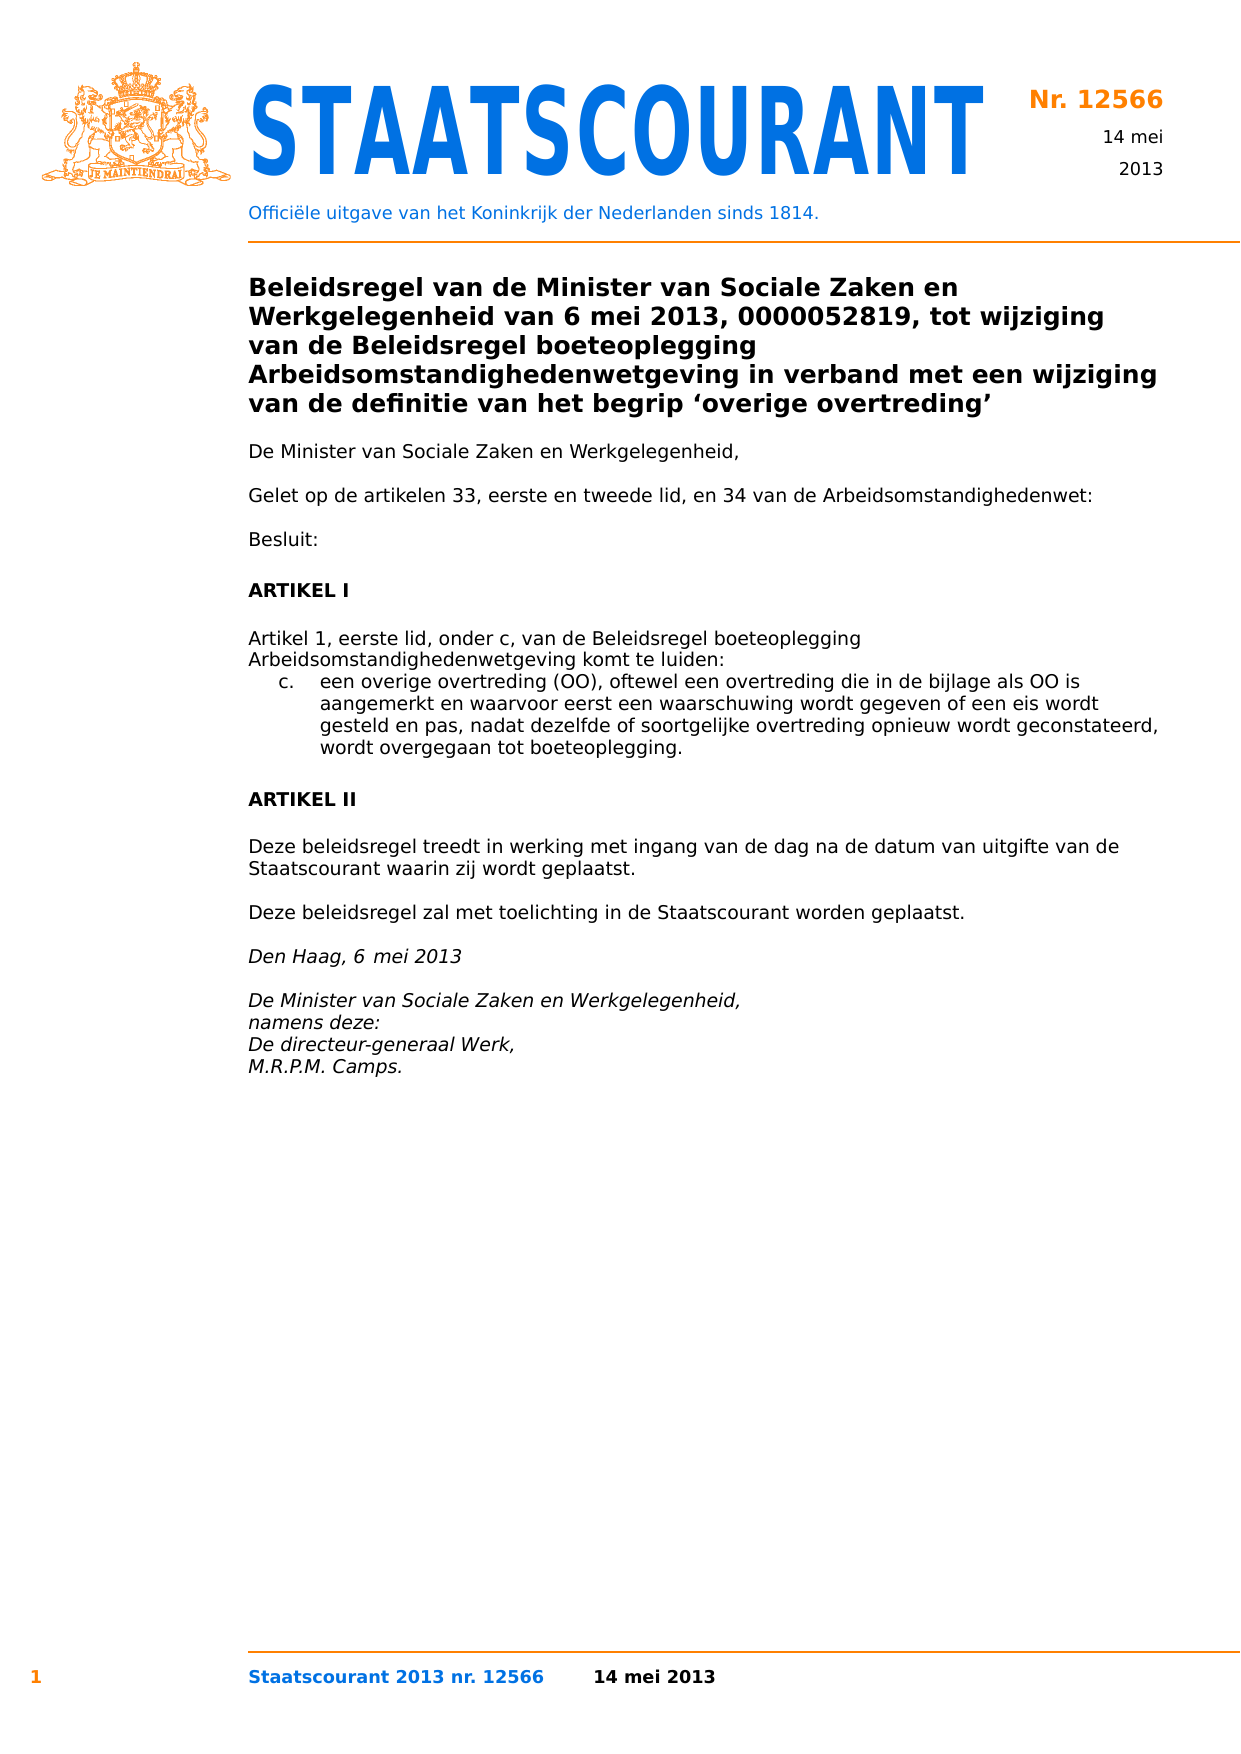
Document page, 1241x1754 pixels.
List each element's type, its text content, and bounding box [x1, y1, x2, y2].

table_cell Officiële uitgave van het Koninkrijk der Nederlanden sinds 1814. [248, 203, 1240, 241]
table_header STAATSCOURANT [248, 62, 998, 203]
table_cell 2013 [998, 153, 1240, 203]
text De Minister van Sociale Zaken en Werkgelegenheid, [248, 441, 1163, 463]
picture [41, 62, 231, 186]
table_header Nr. 12566 [998, 62, 1240, 121]
subtitle ARTIKEL II [248, 789, 1163, 811]
table_header [25, 62, 248, 241]
text Deze beleidsregel zal met toelichting in de Staatscourant worden geplaatst. [248, 902, 1163, 924]
text Deze beleidsregel treedt in werking met ingang van de dag na de datum van uitgifte van de Staatscourant waarin zij wordt geplaatst. [248, 836, 1163, 880]
text De Minister van Sociale Zaken en Werkgelegenheid, namens deze: De directeur-generaal Werk, M.R.P.M. Camps. [248, 990, 1163, 1078]
table_cell 14 mei [998, 121, 1240, 153]
text Besluit: [248, 528, 1163, 550]
subtitle ARTIKEL I [248, 580, 1163, 602]
text Artikel 1, eerste lid, onder c, van de Beleidsregel boeteoplegging Arbeidsomstandighedenwetgeving komt te luiden: [248, 627, 1163, 671]
text c. een overige overtreding (OO), oftewel een overtreding die in de bijlage als OO is aangemerkt en waarvoor eerst een waarschuwing wordt gegeven of een eis wordt gesteld en pas, nadat dezelfde of soortgelijke overtreding opnieuw wordt geconstateerd, wordt overgegaan tot boeteoplegging. [278, 671, 1163, 759]
subtitle Beleidsregel van de Minister van Sociale Zaken en Werkgelegenheid van 6 mei 2013, 0000052819, tot wijziging van de Beleidsregel boeteoplegging Arbeidsomstandighedenwetgeving in verband met een wijziging van de definitie van het begrip ‘overige overtreding’ [248, 273, 1163, 419]
text Den Haag, 6 mei 2013 [248, 946, 1163, 968]
text Gelet op de artikelen 33, eerste en tweede lid, en 34 van de Arbeidsomstandighedenwet: [248, 484, 1163, 507]
